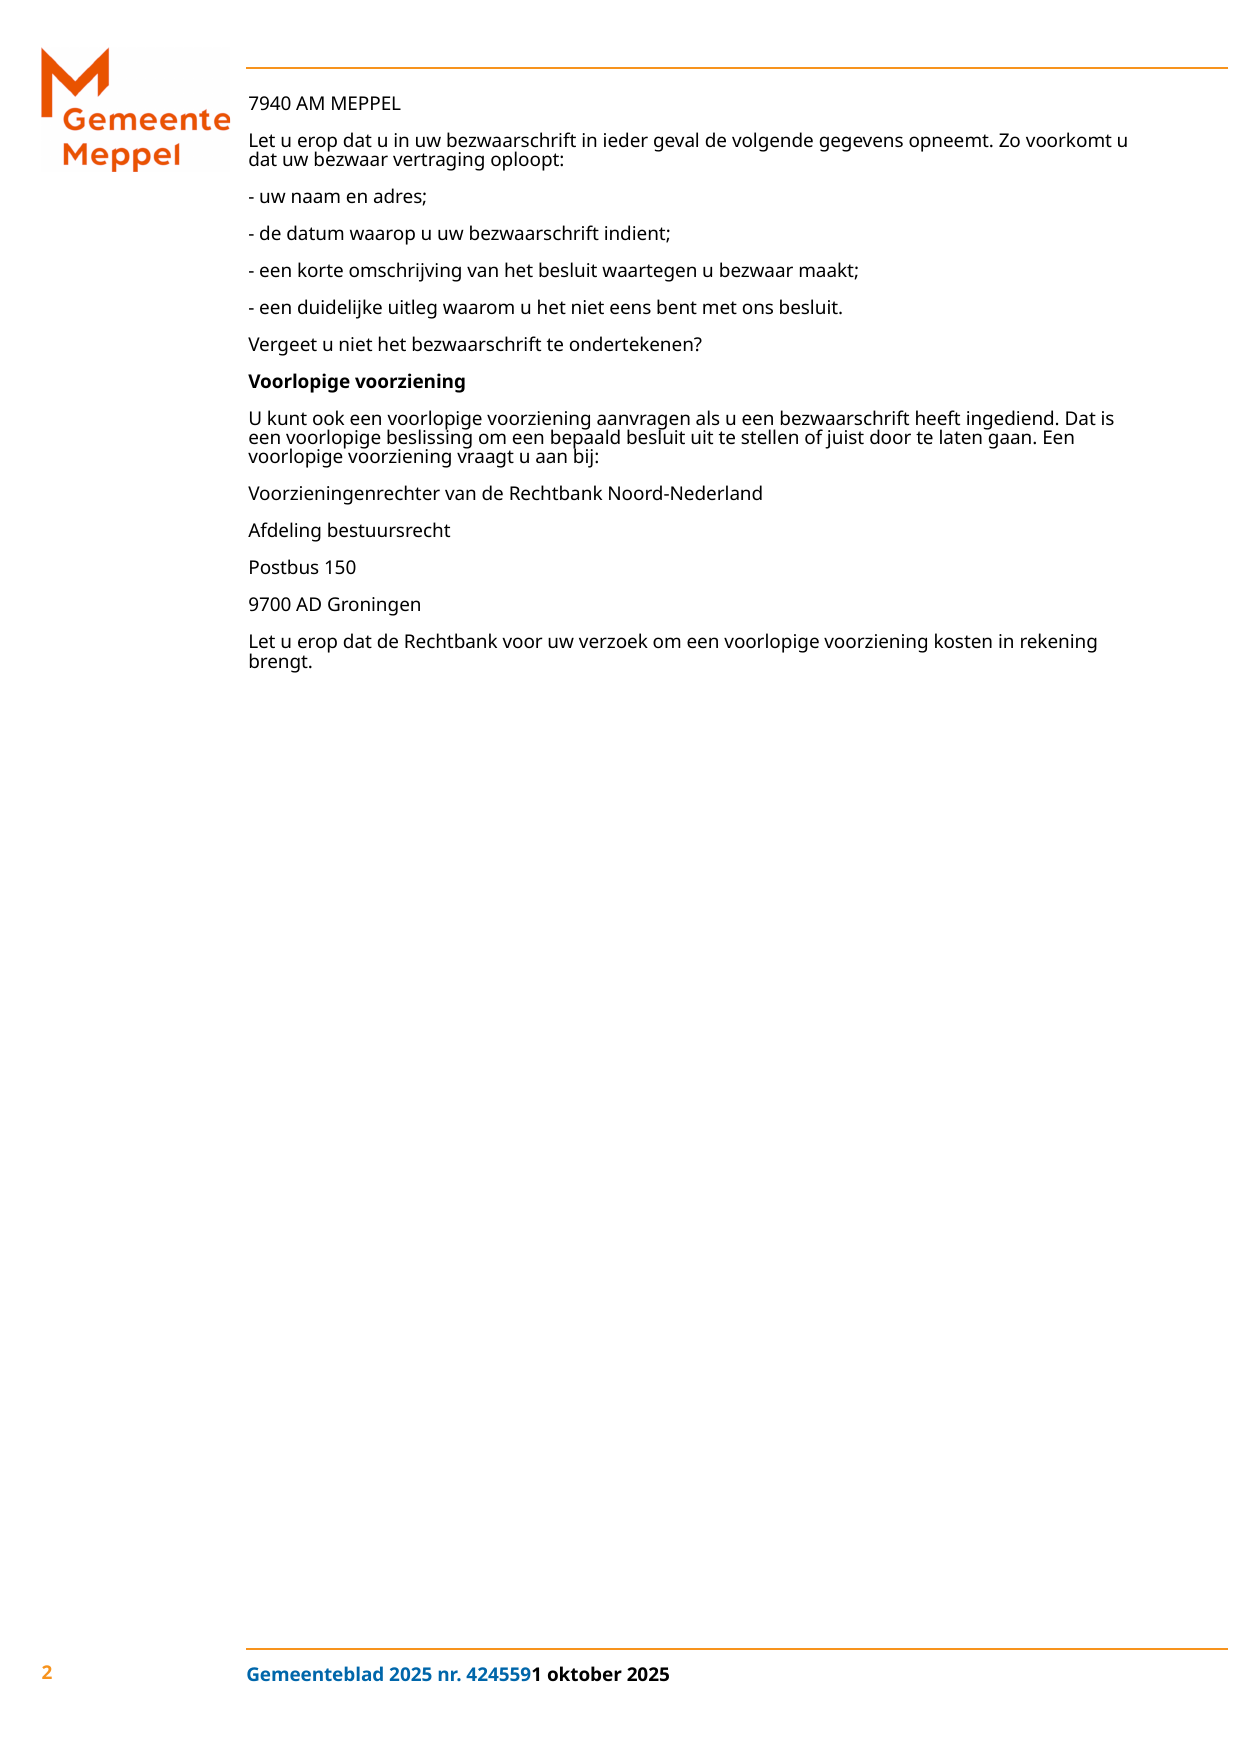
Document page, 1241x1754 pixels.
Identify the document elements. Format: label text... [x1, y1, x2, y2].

text 9700 AD Groningen [248, 596, 1152, 616]
text Voorlopige voorziening [248, 373, 1152, 392]
text U kunt ook een voorlopige voorziening aanvragen als u een bezwaarschrift heeft ingediend. Dat is een voorlopige beslissing om een bepaald besluit uit te stellen of juist door te laten gaan. Een voorlopige voorziening vraagt u aan bij: [248, 410, 1152, 468]
text Let u erop dat de Rechtbank voor uw verzoek om een voorlopige voorziening kosten in rekening brengt. [248, 633, 1152, 672]
text Postbus 150 [248, 559, 1152, 579]
text Vergeet u niet het bezwaarschrift te ondertekenen? [248, 336, 1152, 355]
text - een korte omschrijving van het besluit waartegen u bezwaar maakt; [248, 262, 1152, 281]
text Afdeling bestuursrecht [248, 522, 1152, 542]
text Voorzieningenrechter van de Rechtbank Noord-Nederland [248, 485, 1152, 505]
text - een duidelijke uitleg waarom u het niet eens bent met ons besluit. [248, 299, 1152, 318]
picture [41, 47, 231, 172]
text - uw naam en adres; [248, 188, 1152, 207]
text Let u erop dat u in uw bezwaarschrift in ieder geval de volgende gegevens opneemt. Zo voorkomt u dat uw bezwaar vertraging oploopt: [248, 132, 1152, 170]
text - de datum waarop u uw bezwaarschrift indient; [248, 225, 1152, 244]
text 7940 AM MEPPEL [248, 95, 1152, 114]
